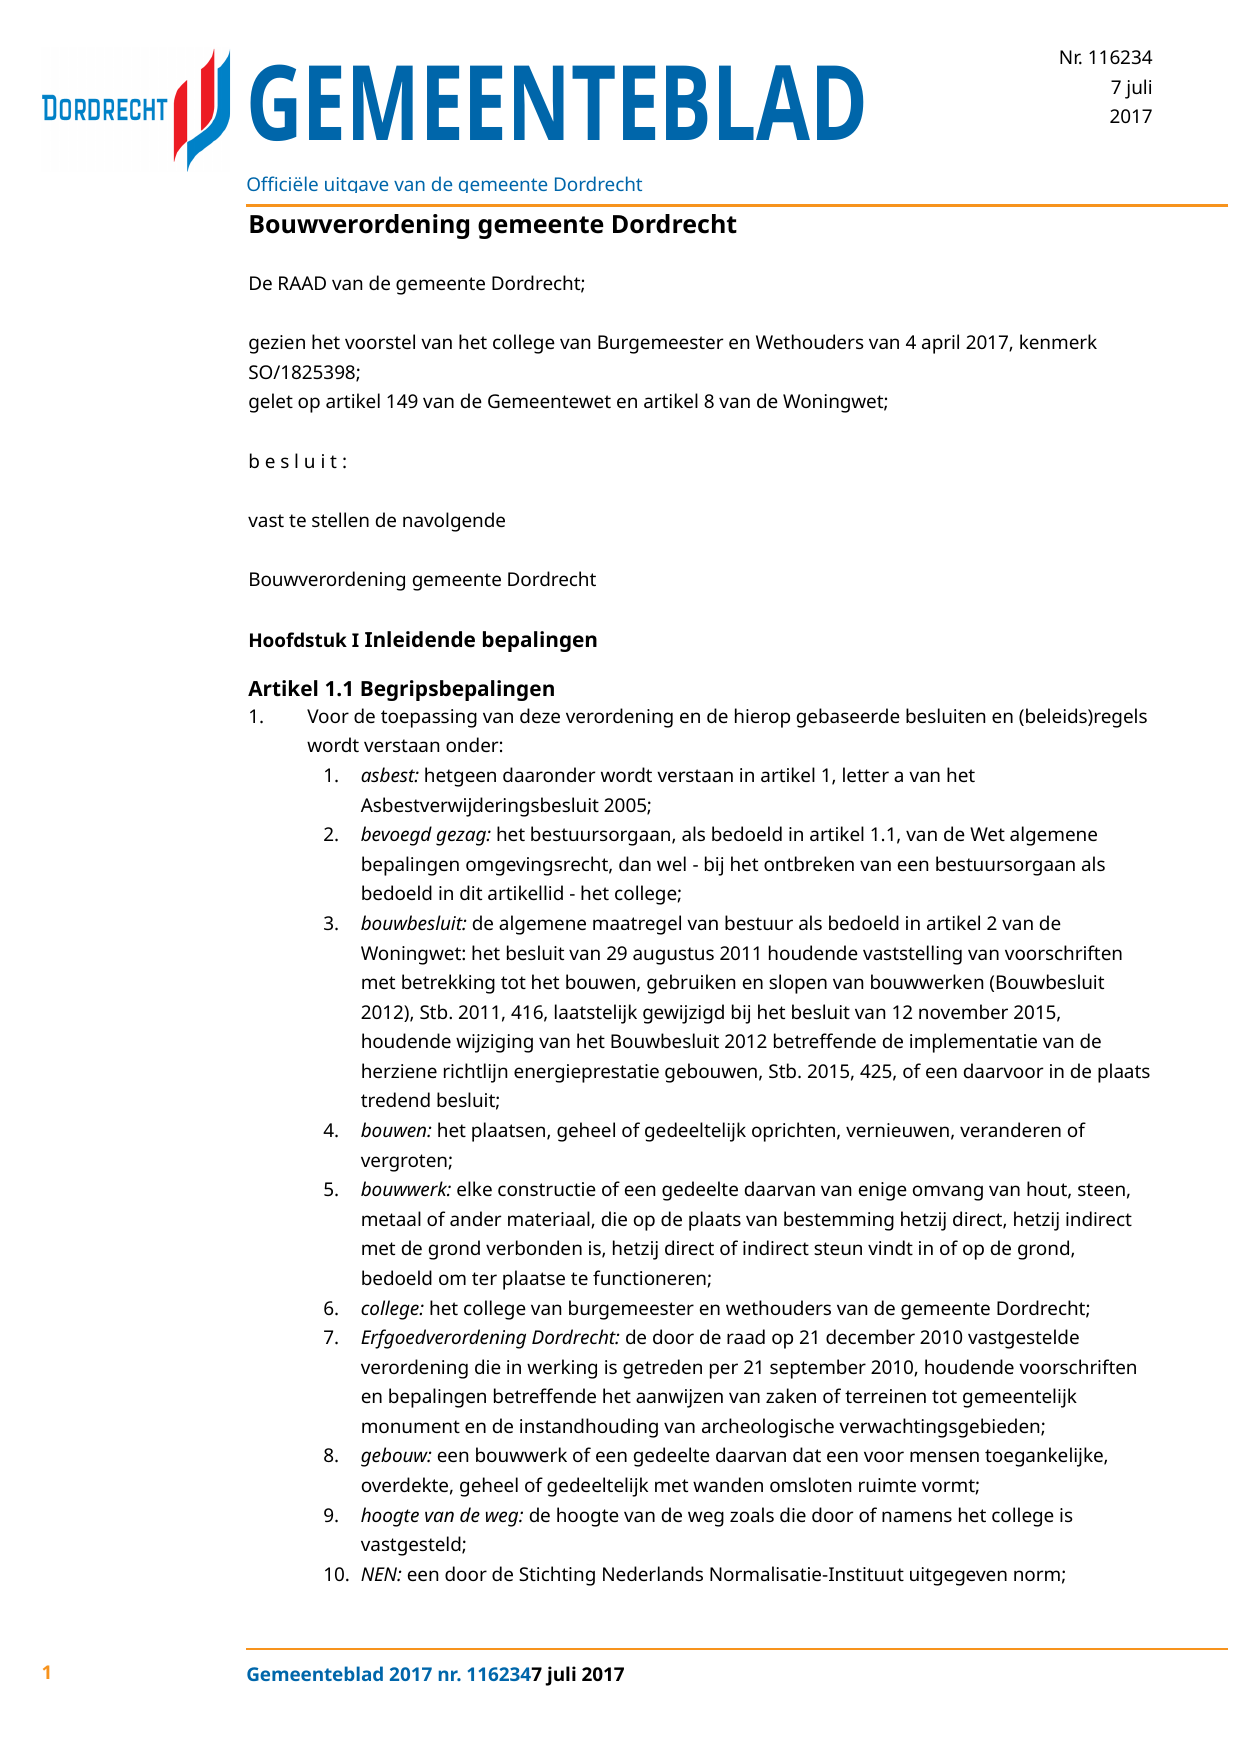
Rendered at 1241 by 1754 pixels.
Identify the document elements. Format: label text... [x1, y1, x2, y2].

text Hoofdstuk I Inleidende bepalingen [248, 625, 1152, 654]
text Bouwverordening gemeente Dordrecht [248, 207, 1152, 241]
list bevoegd gezag: het bestuursorgaan, als bedoeld in artikel 1.1, van de Wet algemene bepalingen omgevingsrecht, dan wel ‑ bij het ontbreken van een bestuursorgaan als bedoeld in dit artikellid ‑ het college; [323, 821, 1152, 906]
list hoogte van de weg: de hoogte van de weg zoals die door of namens het college is vastgesteld; [323, 1502, 1152, 1557]
list asbest: hetgeen daaronder wordt verstaan in artikel 1, letter a van het Asbestverwijderingsbesluit 2005; [323, 762, 1152, 817]
list gebouw: een bouwwerk of een gedeelte daarvan dat een voor mensen toegankelijke, overdekte, geheel of gedeeltelijk met wanden omsloten ruimte vormt; [323, 1443, 1152, 1498]
picture [41, 47, 231, 172]
list Erfgoedverordening Dordrecht: de door de raad op 21 december 2010 vastgestelde verordening die in werking is getreden per 21 september 2010, houdende voorschriften en bepalingen betreffende het aanwijzen van zaken of terreinen tot gemeentelijk monument en de instandhouding van archeologische verwachtingsgebieden; [323, 1324, 1152, 1439]
text gelet op artikel 149 van de Gemeentewet en artikel 8 van de Woningwet; [248, 389, 1152, 414]
list college: het college van burgemeester en wethouders van de gemeente Dordrecht; [323, 1295, 1152, 1320]
text gezien het voorstel van het college van Burgemeester en Wethouders van 4 april 2017, kenmerk SO/1825398; [248, 329, 1152, 385]
list bouwbesluit: de algemene maatregel van bestuur als bedoeld in artikel 2 van de Woningwet: het besluit van 29 augustus 2011 houdende vaststelling van voorschriften met betrekking tot het bouwen, gebruiken en slopen van bouwwerken (Bouwbesluit 2012), Stb. 2011, 416, laatstelijk gewijzigd bij het besluit van 12 november 2015, houdende wijziging van het Bouwbesluit 2012 betreffende de implementatie van de herziene richtlijn energieprestatie gebouwen, Stb. 2015, 425, of een daarvoor in de plaats tredend besluit; [323, 910, 1152, 1113]
list Voor de toepassing van deze verordening en de hierop gebaseerde besluiten en (beleids)regels wordt verstaan onder: [248, 703, 1152, 758]
text De RAAD van de gemeente Dordrecht; [248, 270, 1152, 296]
text Bouwverordening gemeente Dordrecht [248, 566, 1152, 592]
list NEN: een door de Stichting Nederlands Normalisatie-Instituut uitgegeven norm; [323, 1561, 1152, 1587]
text vast te stellen de navolgende [248, 507, 1152, 533]
text b e s l u i t : [248, 448, 1152, 473]
text Artikel 1.1 Begripsbepalingen [248, 674, 1152, 703]
list bouwen: het plaatsen, geheel of gedeeltelijk oprichten, vernieuwen, veranderen of vergroten; [323, 1117, 1152, 1172]
list bouwwerk: elke constructie of een gedeelte daarvan van enige omvang van hout, steen, metaal of ander materiaal, die op de plaats van bestemming hetzij direct, hetzij indirect met de grond verbonden is, hetzij direct of indirect steun vindt in of op de grond, bedoeld om ter plaatse te functioneren; [323, 1176, 1152, 1291]
